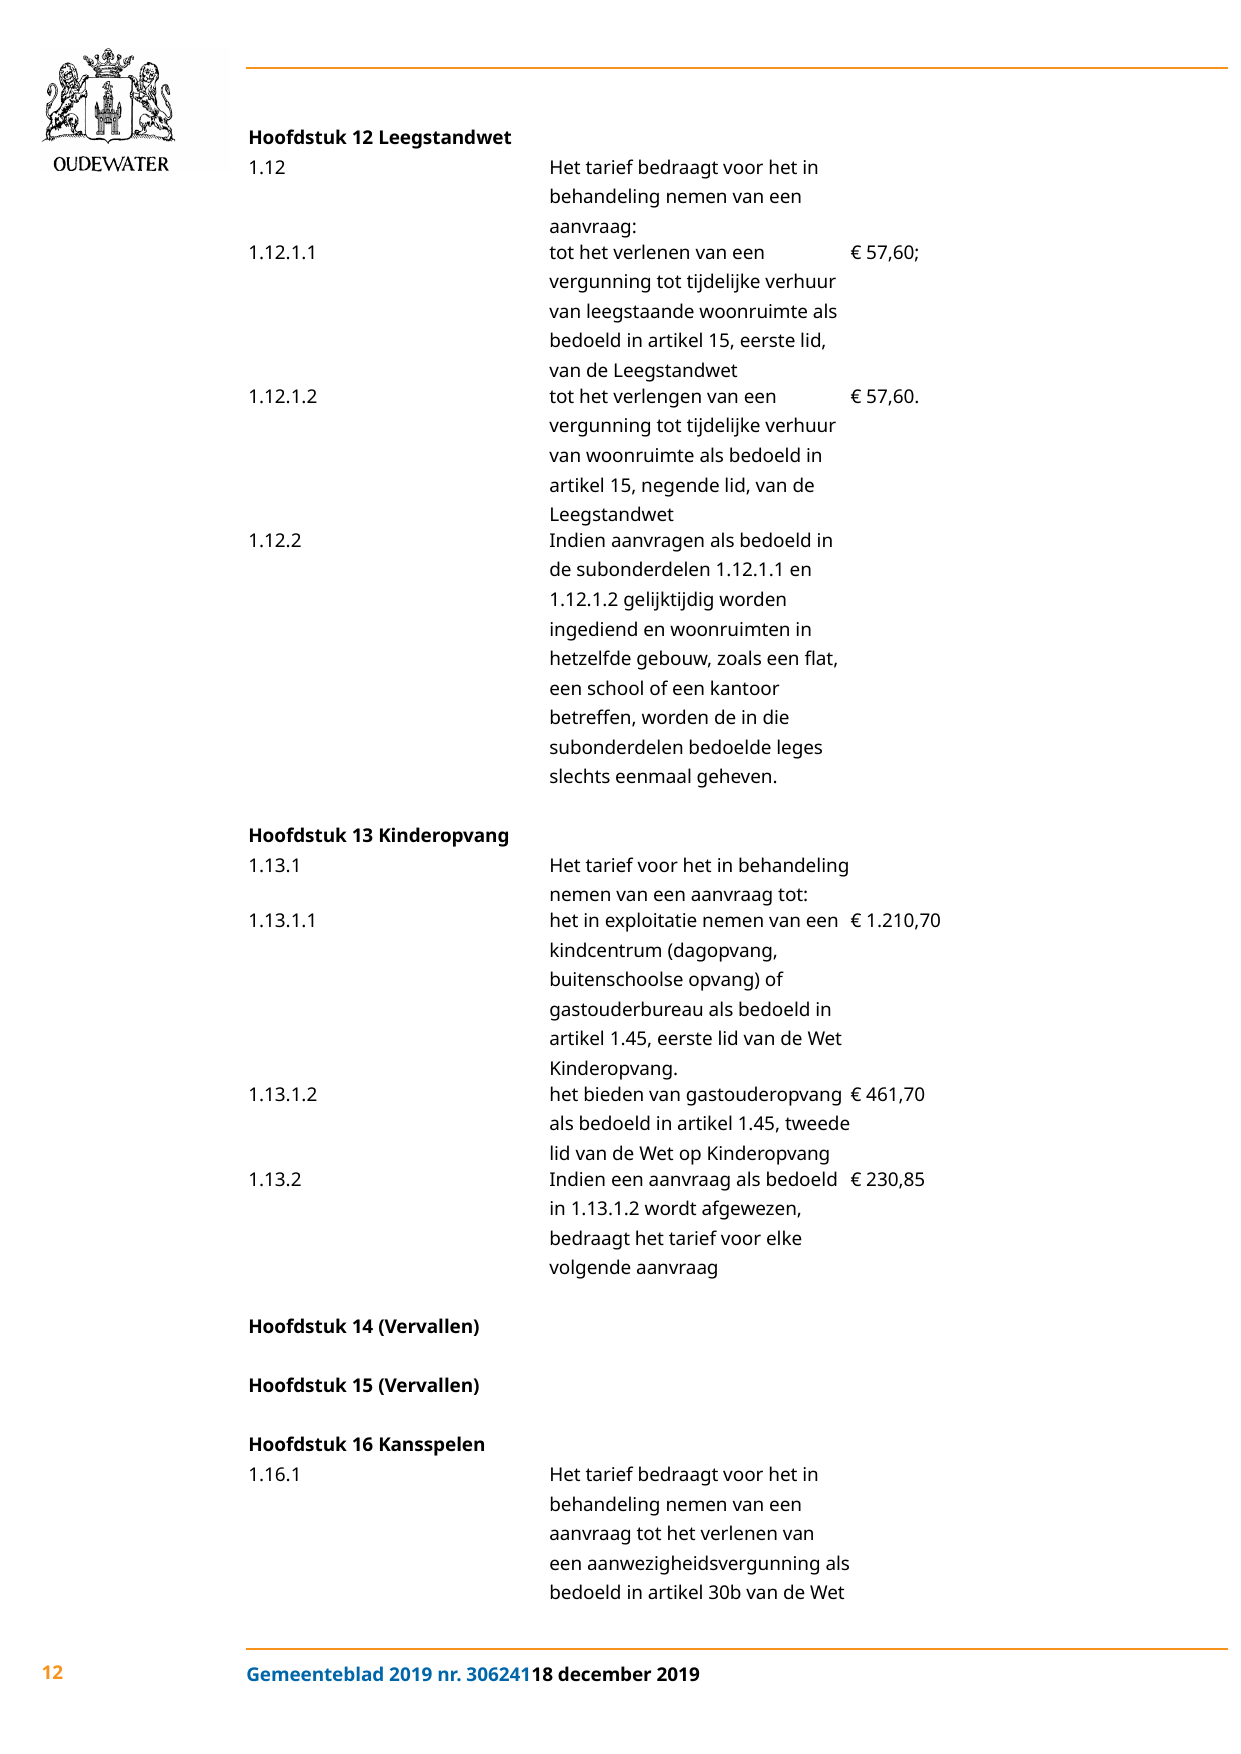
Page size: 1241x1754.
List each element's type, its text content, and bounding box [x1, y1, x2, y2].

table_cell tot het verlenen van een vergunning tot tijdelijke verhuur van leegstaande woonruimte als bedoeld in artikel 15, eerste lid, van de Leegstandwet [549, 239, 850, 383]
table_cell Indien aanvragen als bedoeld in de subonderdelen 1.12.1.1 en 1.12.1.2 gelijktijdig worden ingediend en woonruimten in hetzelfde gebouw, zoals een flat, een school of een kantoor betreffen, worden de in die subonderdelen bedoelde leges slechts eenmaal geheven. [549, 527, 850, 789]
text Hoofdstuk 14 (Vervallen) [248, 1313, 1152, 1339]
table_cell Indien een aanvraag als bedoeld in 1.13.1.2 wordt afgewezen, bedraagt het tarief voor elke volgende aanvraag [549, 1166, 850, 1280]
table_cell € 461,70 [850, 1081, 1152, 1166]
table_cell 1.13.2 [248, 1166, 549, 1280]
table_cell 1.12.1.1 [248, 239, 549, 383]
table_cell € 230,85 [850, 1166, 1152, 1280]
text Hoofdstuk 13 Kinderopvang [248, 822, 1152, 848]
text Hoofdstuk 12 Leegstandwet [248, 124, 1152, 150]
table_cell 1.13.1.2 [248, 1081, 549, 1166]
table_header 1.16.1 [248, 1461, 549, 1605]
table_header Het tarief bedraagt voor het in behandeling nemen van een aanvraag tot het verlenen van een aanwezigheidsvergunning als bedoeld in artikel 30b van de Wet [549, 1461, 850, 1605]
text Hoofdstuk 16 Kansspelen [248, 1431, 1152, 1457]
table_cell € 57,60; [850, 239, 1152, 383]
table_cell 1.12.2 [248, 527, 549, 789]
table_cell 1.13.1.1 [248, 907, 549, 1081]
table_cell € 1.210,70 [850, 907, 1152, 1081]
table_header 1.12 [248, 154, 549, 239]
table_cell 1.12.1.2 [248, 383, 549, 527]
table_header Het tarief bedraagt voor het in behandeling nemen van een aanvraag: [549, 154, 850, 239]
table_cell het in exploitatie nemen van een kindcentrum (dagopvang, buitenschoolse opvang) of gastouderbureau als bedoeld in artikel 1.45, eerste lid van de Wet Kinderopvang. [549, 907, 850, 1081]
table_header [850, 852, 1152, 907]
table_cell € 57,60. [850, 383, 1152, 527]
table_header 1.13.1 [248, 852, 549, 907]
table_cell tot het verlengen van een vergunning tot tijdelijke verhuur van woonruimte als bedoeld in artikel 15, negende lid, van de Leegstandwet [549, 383, 850, 527]
table_header [850, 154, 1152, 239]
text Hoofdstuk 15 (Vervallen) [248, 1372, 1152, 1398]
table_header [850, 1461, 1152, 1605]
table_header Het tarief voor het in behandeling nemen van een aanvraag tot: [549, 852, 850, 907]
table_cell [850, 527, 1152, 789]
picture [41, 47, 231, 172]
table_cell het bieden van gastouderopvang als bedoeld in artikel 1.45, tweede lid van de Wet op Kinderopvang [549, 1081, 850, 1166]
